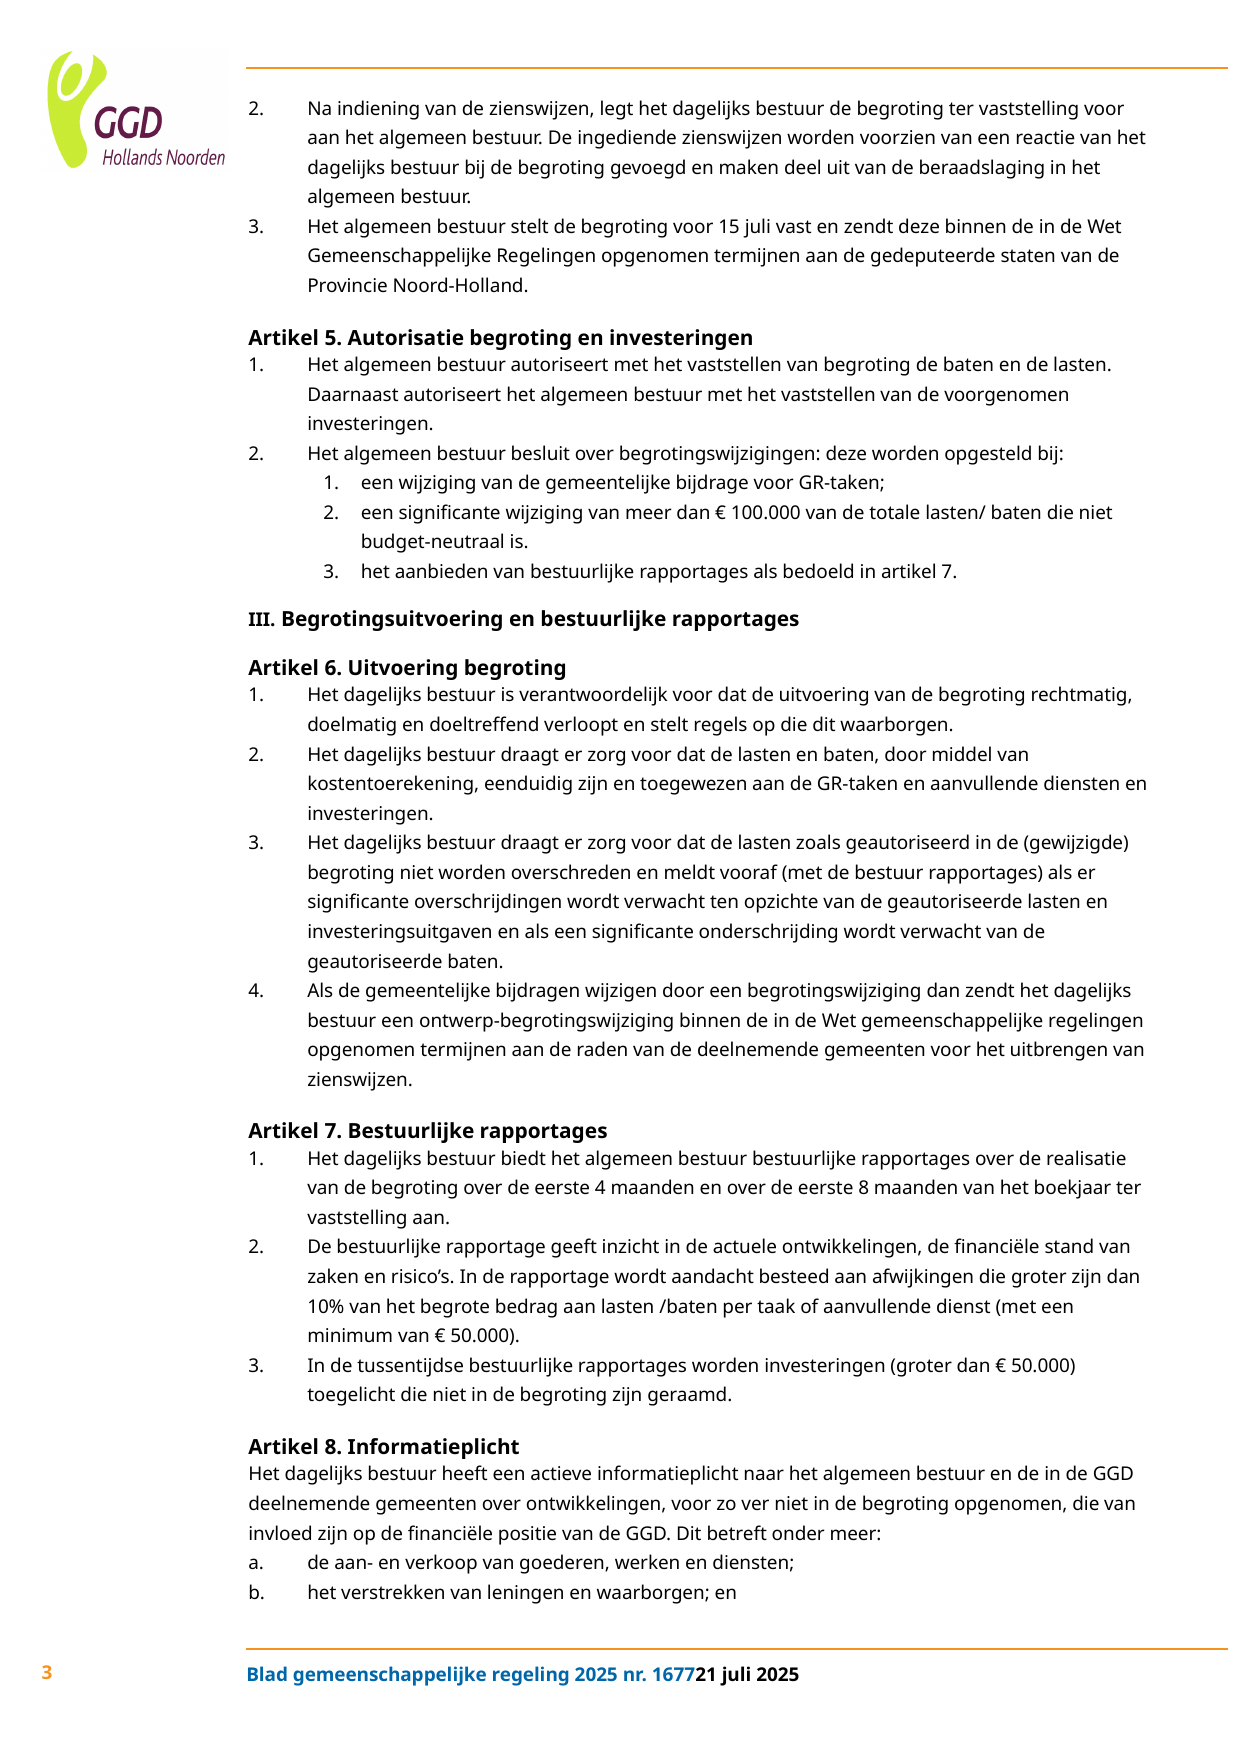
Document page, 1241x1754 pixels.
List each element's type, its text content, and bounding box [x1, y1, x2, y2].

picture [41, 47, 231, 172]
list de aan- en verkoop van goederen, werken en diensten; [248, 1549, 1152, 1575]
text Artikel 6. Uitvoering begroting [248, 653, 1152, 682]
list Het dagelijks bestuur draagt er zorg voor dat de lasten zoals geautoriseerd in de (gewijzigde) begroting niet worden overschreden en meldt vooraf (met de bestuur rapportages) als er significante overschrijdingen wordt verwacht ten opzichte van de geautoriseerde lasten en investeringsuitgaven en als een significante onderschrijding wordt verwacht van de geautoriseerde baten. [248, 829, 1152, 973]
list Als de gemeentelijke bijdragen wijzigen door een begrotingswijziging dan zendt het dagelijks bestuur een ontwerp-begrotingswijziging binnen de in de Wet gemeenschappelijke regelingen opgenomen termijnen aan de raden van de deelnemende gemeenten voor het uitbrengen van zienswijzen. [248, 977, 1152, 1092]
text Artikel 5. Autorisatie begroting en investeringen [248, 323, 1152, 351]
list De bestuurlijke rapportage geeft inzicht in de actuele ontwikkelingen, de financiële stand van zaken en risico’s. In de rapportage wordt aandacht besteed aan afwijkingen die groter zijn dan 10% van het begrote bedrag aan lasten /baten per taak of aanvullende dienst (met een minimum van € 50.000). [248, 1234, 1152, 1348]
text III. Begrotingsuitvoering en bestuurlijke rapportages [248, 604, 1152, 632]
list Na indiening van de zienswijzen, legt het dagelijks bestuur de begroting ter vaststelling voor aan het algemeen bestuur. De ingediende zienswijzen worden voorzien van een reactie van het dagelijks bestuur bij de begroting gevoegd en maken deel uit van de beraadslaging in het algemeen bestuur. [248, 95, 1152, 209]
list Het dagelijks bestuur is verantwoordelijk voor dat de uitvoering van de begroting rechtmatig, doelmatig en doeltreffend verloopt en stelt regels op die dit waarborgen. [248, 682, 1152, 737]
list Het algemeen bestuur autoriseert met het vaststellen van begroting de baten en de lasten. Daarnaast autoriseert het algemeen bestuur met het vaststellen van de voorgenomen investeringen. [248, 351, 1152, 436]
list het aanbieden van bestuurlijke rapportages als bedoeld in artikel 7. [323, 558, 1152, 584]
list Het dagelijks bestuur biedt het algemeen bestuur bestuurlijke rapportages over de realisatie van de begroting over de eerste 4 maanden en over de eerste 8 maanden van het boekjaar ter vaststelling aan. [248, 1145, 1152, 1230]
text Artikel 8. Informatieplicht [248, 1432, 1152, 1461]
list een wijziging van de gemeentelijke bijdrage voor GR-taken; [323, 469, 1152, 495]
list Het algemeen bestuur stelt de begroting voor 15 juli vast en zendt deze binnen de in de Wet Gemeenschappelijke Regelingen opgenomen termijnen aan de gedeputeerde staten van de Provincie Noord-Holland. [248, 213, 1152, 298]
list een significante wijziging van meer dan € 100.000 van de totale lasten/ baten die niet budget-neutraal is. [323, 499, 1152, 554]
list het verstrekken van leningen en waarborgen; en [248, 1579, 1152, 1604]
text Het dagelijks bestuur heeft een actieve informatieplicht naar het algemeen bestuur en de in de GGD deelnemende gemeenten over ontwikkelingen, voor zo ver niet in de begroting opgenomen, die van invloed zijn op de financiële positie van de GGD. Dit betreft onder meer: [248, 1461, 1152, 1545]
text Artikel 7. Bestuurlijke rapportages [248, 1117, 1152, 1145]
list In de tussentijdse bestuurlijke rapportages worden investeringen (groter dan € 50.000) toegelicht die niet in de begroting zijn geraamd. [248, 1352, 1152, 1407]
list Het algemeen bestuur besluit over begrotingswijzigingen: deze worden opgesteld bij: [248, 440, 1152, 466]
list Het dagelijks bestuur draagt er zorg voor dat de lasten en baten, door middel van kostentoerekening, eenduidig zijn en toegewezen aan de GR-taken en aanvullende diensten en investeringen. [248, 741, 1152, 826]
